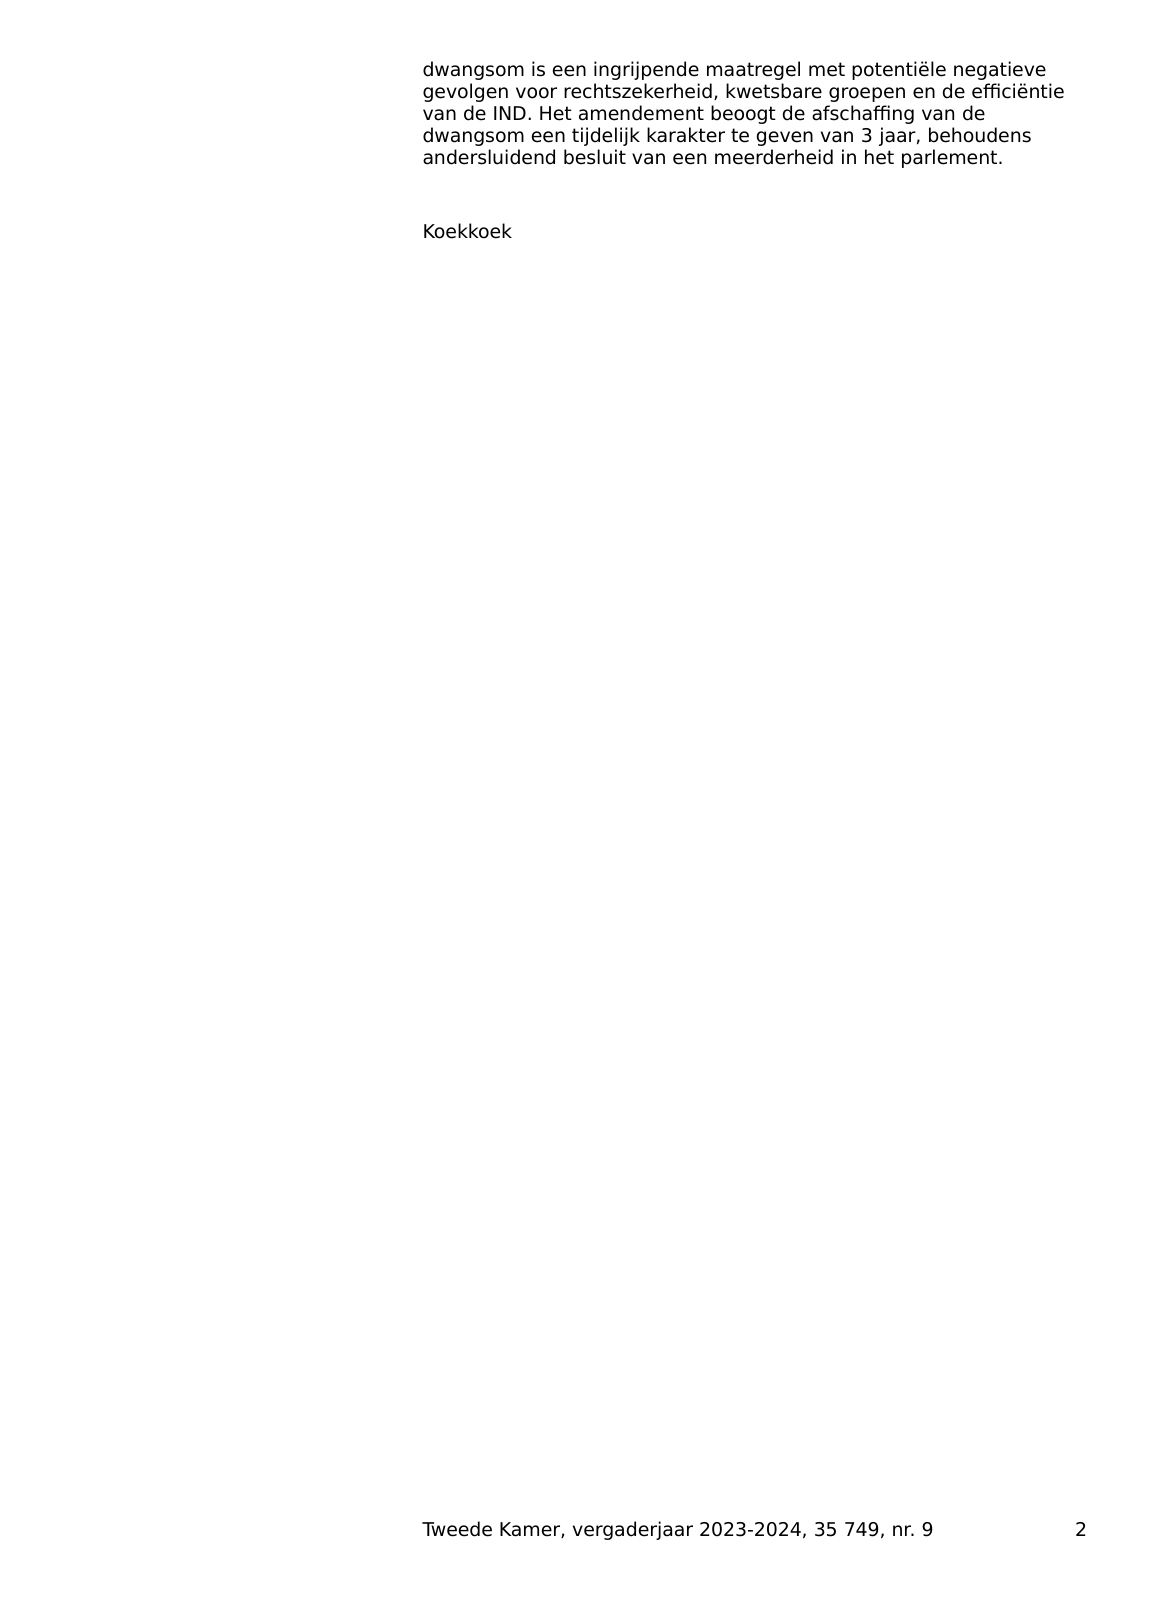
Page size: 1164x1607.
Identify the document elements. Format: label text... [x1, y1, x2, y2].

text dwangsom is een ingrijpende maatregel met potentiële negatieve gevolgen voor rechtszekerheid, kwetsbare groepen en de efficiëntie van de IND. Het amendement beoogt de afschaffing van de dwangsom een tijdelijk karakter te geven van 3 jaar, behoudens andersluidend besluit van een meerderheid in het parlement. [422, 59, 1087, 169]
text Koekkoek [422, 199, 1087, 243]
